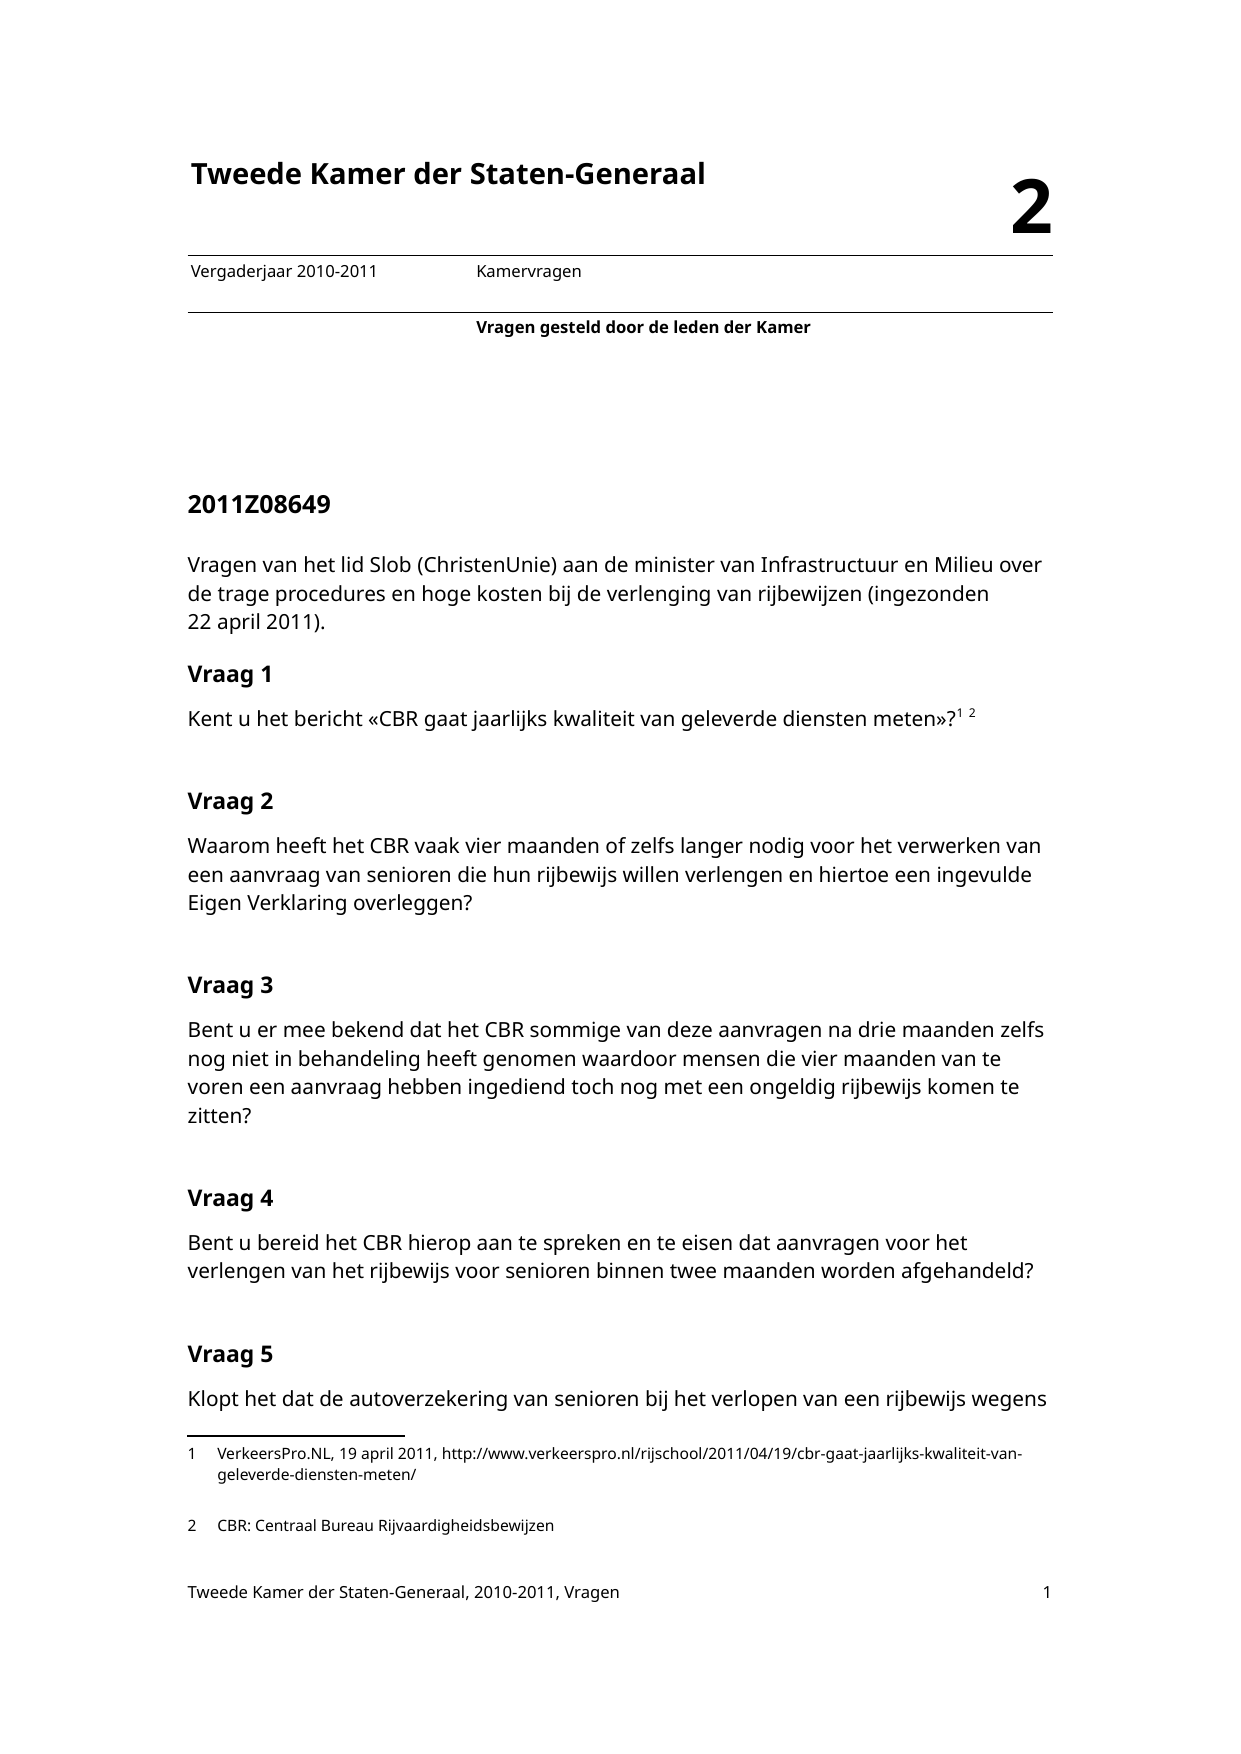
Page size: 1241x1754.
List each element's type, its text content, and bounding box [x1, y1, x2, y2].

table_header Tweede Kamer der Staten-Generaal [188, 150, 879, 255]
text CBR: Centraal Bureau Rijvaardigheidsbewijzen [187, 1508, 1053, 1536]
subtitle Vraag 5 [187, 1337, 1053, 1369]
table_cell Vergaderjaar 2010-2011 [188, 256, 473, 312]
table_cell Kamervragen [473, 256, 1053, 312]
table_cell [188, 313, 473, 339]
text 2011Z08649 [187, 487, 1053, 521]
text Waarom heeft het CBR vaak vier maanden of zelfs langer nodig voor het verwerken van een aanvraag van senioren die hun rijbewijs willen verlengen en hiertoe een ingevulde Eigen Verklaring overleggen? [187, 832, 1053, 917]
text Vragen van het lid Slob (ChristenUnie) aan de minister van Infrastructuur en Milieu over de trage procedures en hoge kosten bij de verlenging van rijbewijzen (ingezonden 22 april 2011). [187, 550, 1053, 636]
subtitle Vraag 4 [187, 1182, 1053, 1213]
subtitle Vraag 1 [187, 658, 1053, 689]
subtitle Vraag 3 [187, 969, 1053, 1001]
text Kent u het bericht «CBR gaat jaarlijks kwaliteit van geleverde diensten meten»? [187, 704, 1053, 733]
text Bent u bereid het CBR hierop aan te spreken en te eisen dat aanvragen voor het verlengen van het rijbewijs voor senioren binnen twee maanden worden afgehandeld? [187, 1228, 1053, 1285]
subtitle Vraag 2 [187, 785, 1053, 817]
table_header 2 [880, 150, 1053, 255]
table_cell Vragen gesteld door de leden der Kamer [473, 313, 1053, 339]
text VerkeersPro.NL, 19 april 2011, http://www.verkeerspro.nl/rijschool/2011/04/19/cbr-gaat-jaarlijks-kwaliteit-van-geleverde-diensten-meten/ [187, 1421, 1053, 1478]
text Klopt het dat de autoverzekering van senioren bij het verlopen van een rijbewijs wegens [187, 1384, 1053, 1412]
text Bent u er mee bekend dat het CBR sommige van deze aanvragen na drie maanden zelfs nog niet in behandeling heeft genomen waardoor mensen die vier maanden van te voren een aanvraag hebben ingediend toch nog met een ongeldig rijbewijs komen te zitten? [187, 1016, 1053, 1129]
